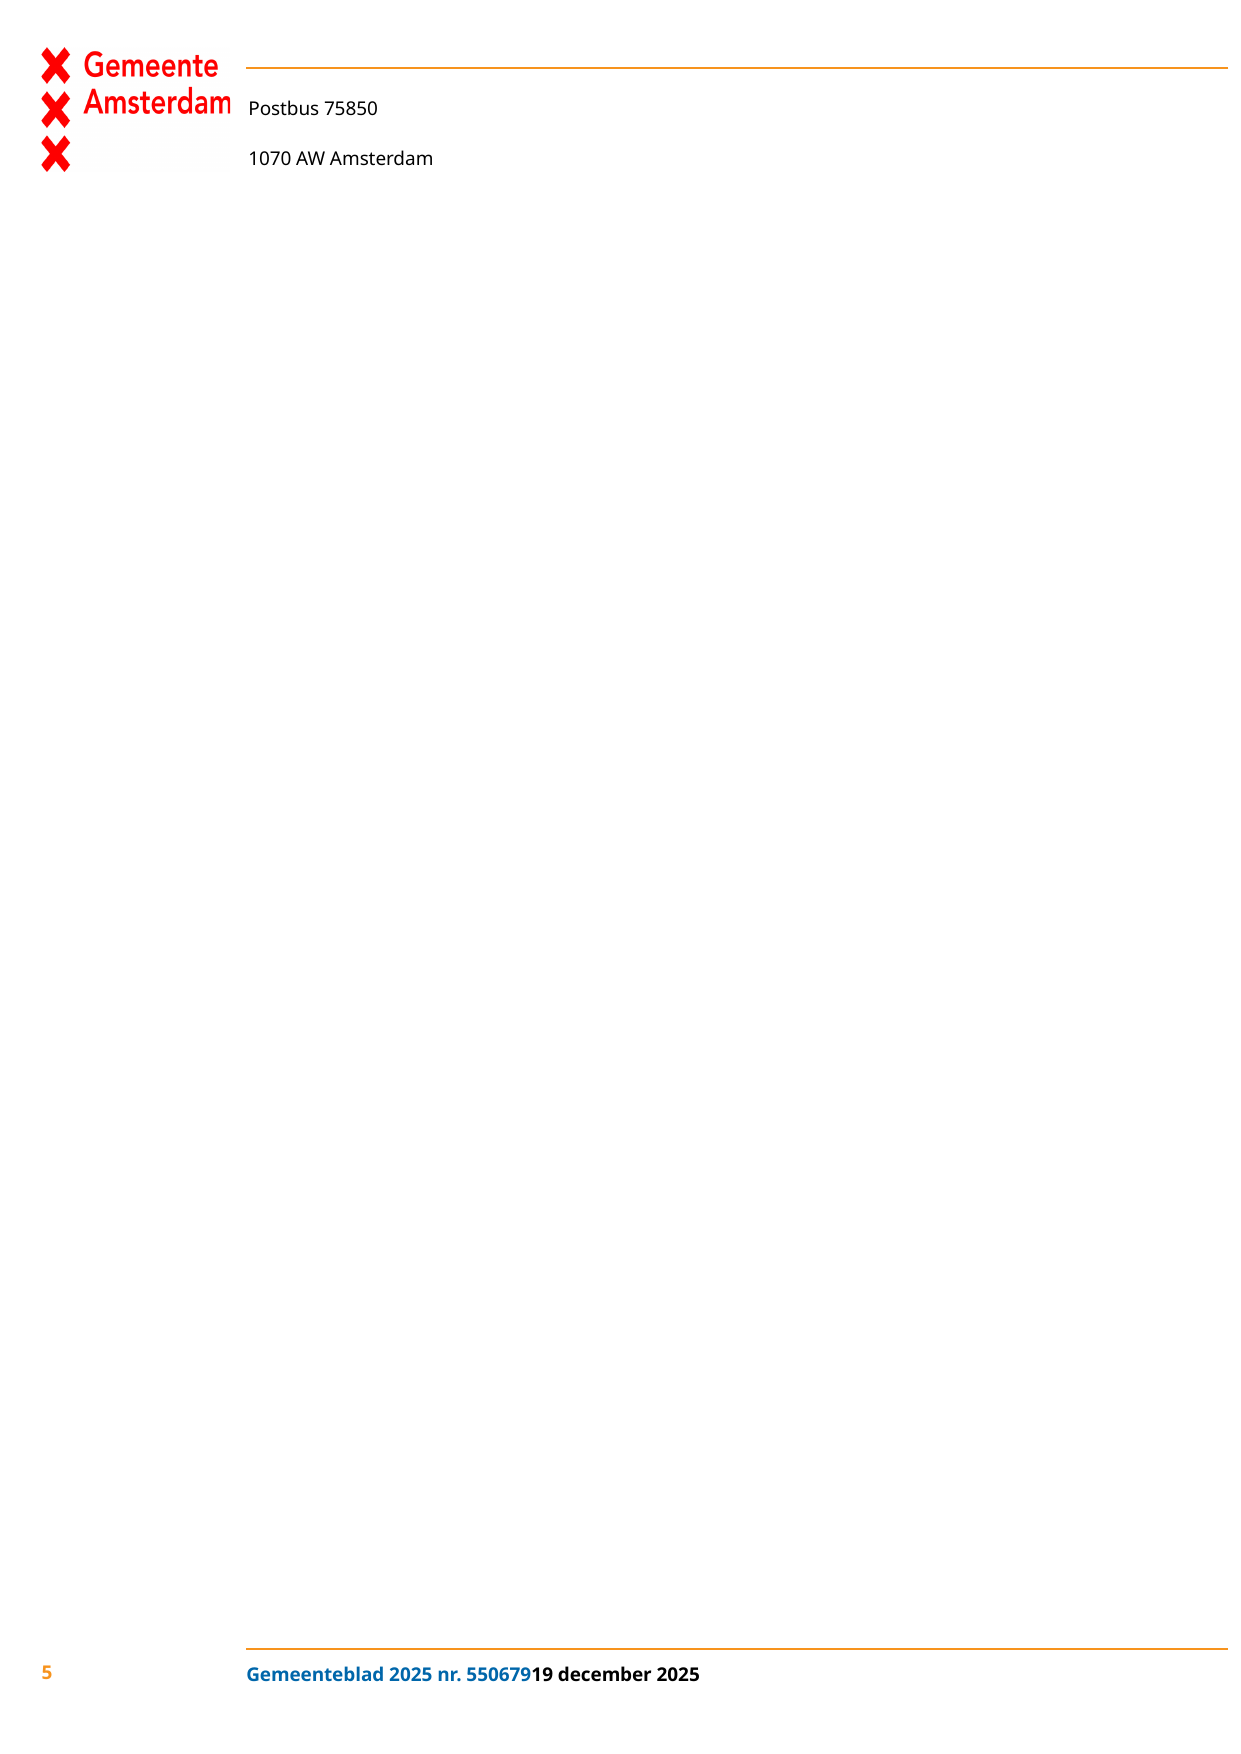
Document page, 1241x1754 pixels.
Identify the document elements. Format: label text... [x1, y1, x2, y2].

picture [41, 47, 231, 172]
text 1070 AW Amsterdam [248, 145, 1152, 171]
text Postbus 75850 [248, 95, 1152, 121]
